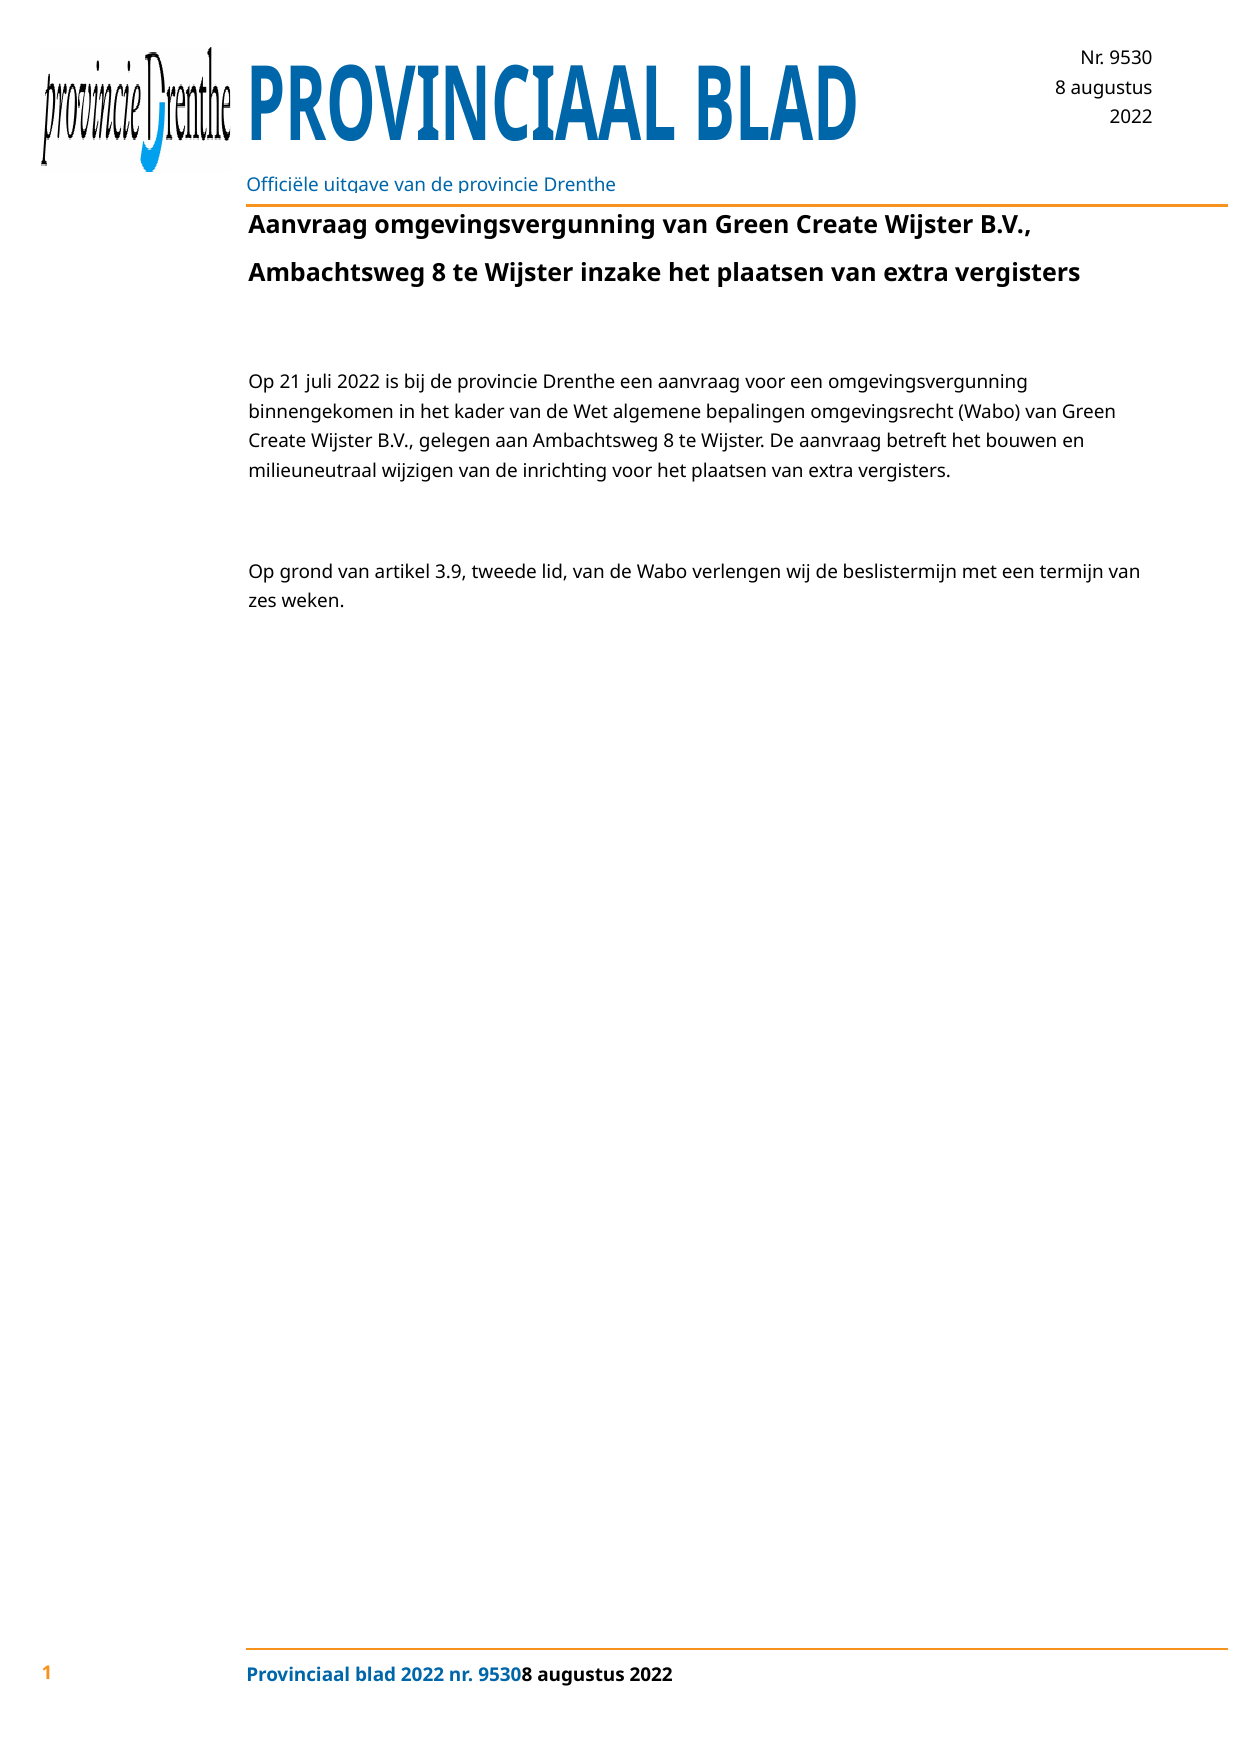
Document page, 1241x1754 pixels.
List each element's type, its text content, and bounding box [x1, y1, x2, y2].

text Op 21 juli 2022 is bij de provincie Drenthe een aanvraag voor een omgevingsvergunning binnengekomen in het kader van de Wet algemene bepalingen omgevingsrecht (Wabo) van Green Create Wijster B.V., gelegen aan Ambachtsweg 8 te Wijster. De aanvraag betreft het bouwen en milieuneutraal wijzigen van de inrichting voor het plaatsen van extra vergisters. [248, 368, 1152, 483]
picture [41, 47, 231, 172]
text Aanvraag omgevingsvergunning van Green Create Wijster B.V., Ambachtsweg 8 te Wijster inzake het plaatsen van extra vergisters [248, 207, 1152, 288]
text Op grond van artikel 3.9, tweede lid, van de Wabo verlengen wij de beslistermijn met een termijn van zes weken. [248, 558, 1152, 613]
